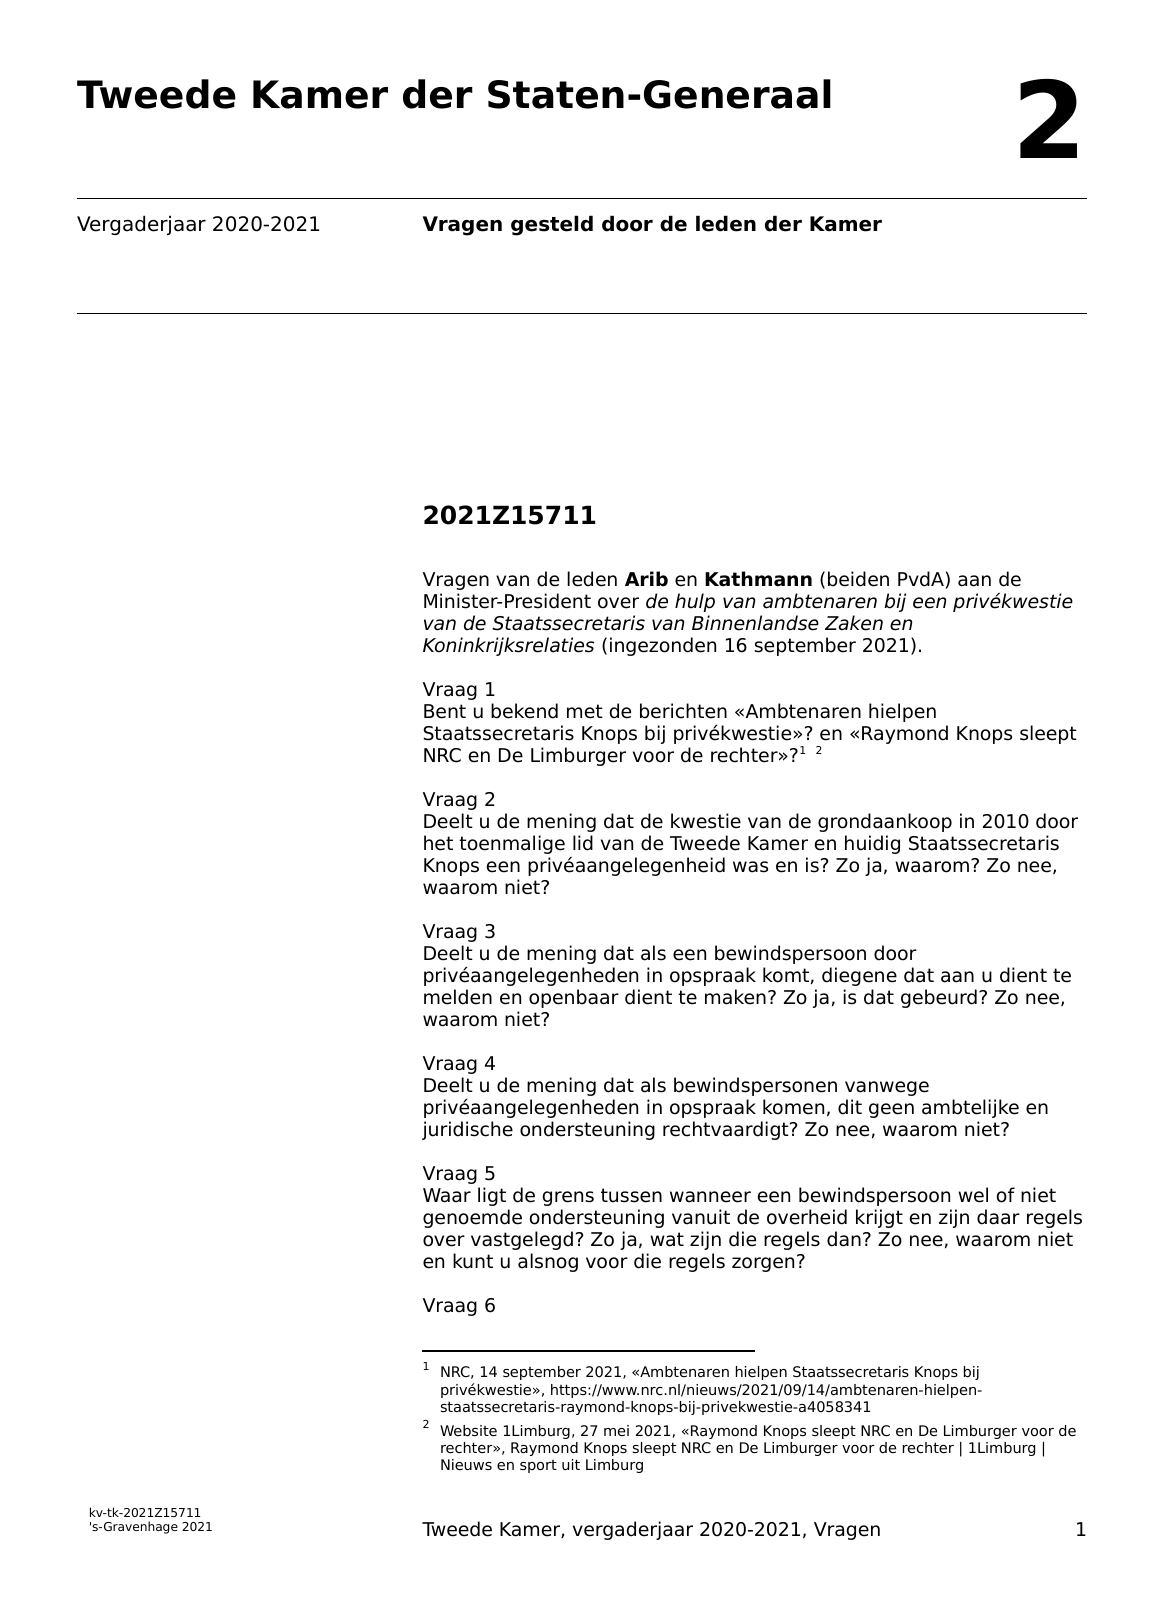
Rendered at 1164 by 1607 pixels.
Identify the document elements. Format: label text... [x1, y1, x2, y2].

table_header Tweede Kamer der Staten-Generaal [77, 59, 886, 198]
text Bent u bekend met de berichten «Ambtenaren hielpen Staatssecretaris Knops bij privékwestie»? en «Raymond Knops sleept NRC en De Limburger voor de rechter»? [422, 701, 1087, 767]
text Vraag 4 [422, 1053, 1087, 1075]
text 2021Z15711 [422, 501, 1087, 531]
text Vraag 2 [422, 789, 1087, 811]
text Deelt u de mening dat de kwestie van de grondaankoop in 2010 door het toenmalige lid van de Tweede Kamer en huidig Staatssecretaris Knops een privéaangelegenheid was en is? Zo ja, waarom? Zo nee, waarom niet? [422, 811, 1087, 899]
text Vraag 5 [422, 1163, 1087, 1185]
text Deelt u de mening dat als bewindspersonen vanwege privéaangelegenheden in opspraak komen, dit geen ambtelijke en juridische ondersteuning rechtvaardigt? Zo nee, waarom niet? [422, 1075, 1087, 1141]
table_cell Vragen gesteld door de leden der Kamer [422, 199, 1087, 313]
text Vraag 6 [422, 1295, 1087, 1317]
table_header 2 [886, 59, 1087, 198]
text Deelt u de mening dat als een bewindspersoon door privéaangelegenheden in opspraak komt, diegene dat aan u dient te melden en openbaar dient te maken? Zo ja, is dat gebeurd? Zo nee, waarom niet? [422, 943, 1087, 1031]
table_cell Vergaderjaar 2020-2021 [77, 199, 422, 313]
text Vraag 1 [422, 679, 1087, 701]
text NRC, 14 september 2021, «Ambtenaren hielpen Staatssecretaris Knops bij privékwestie», https://www.nrc.nl/nieuws/2021/09/14/ambtenaren-hielpen-staatssecretaris-raymond-knops-bij-privekwestie-a4058341 [422, 1360, 1087, 1416]
text Vraag 3 [422, 921, 1087, 943]
text Waar ligt de grens tussen wanneer een bewindspersoon wel of niet genoemde ondersteuning vanuit de overheid krijgt en zijn daar regels over vastgelegd? Zo ja, wat zijn die regels dan? Zo nee, waarom niet en kunt u alsnog voor die regels zorgen? [422, 1185, 1087, 1273]
text Vragen van de leden Arib en Kathmann (beiden PvdA) aan de Minister-President over de hulp van ambtenaren bij een privékwestie van de Staatssecretaris van Binnenlandse Zaken en Koninkrijksrelaties (ingezonden 16 september 2021). [422, 569, 1087, 657]
text Website 1Limburg, 27 mei 2021, «Raymond Knops sleept NRC en De Limburger voor de rechter», Raymond Knops sleept NRC en De Limburger voor de rechter | 1Limburg | Nieuws en sport uit Limburg [422, 1418, 1087, 1474]
text kv-tk-2021Z15711 [88, 1506, 323, 1520]
text 's-Gravenhage 2021 [88, 1520, 323, 1534]
